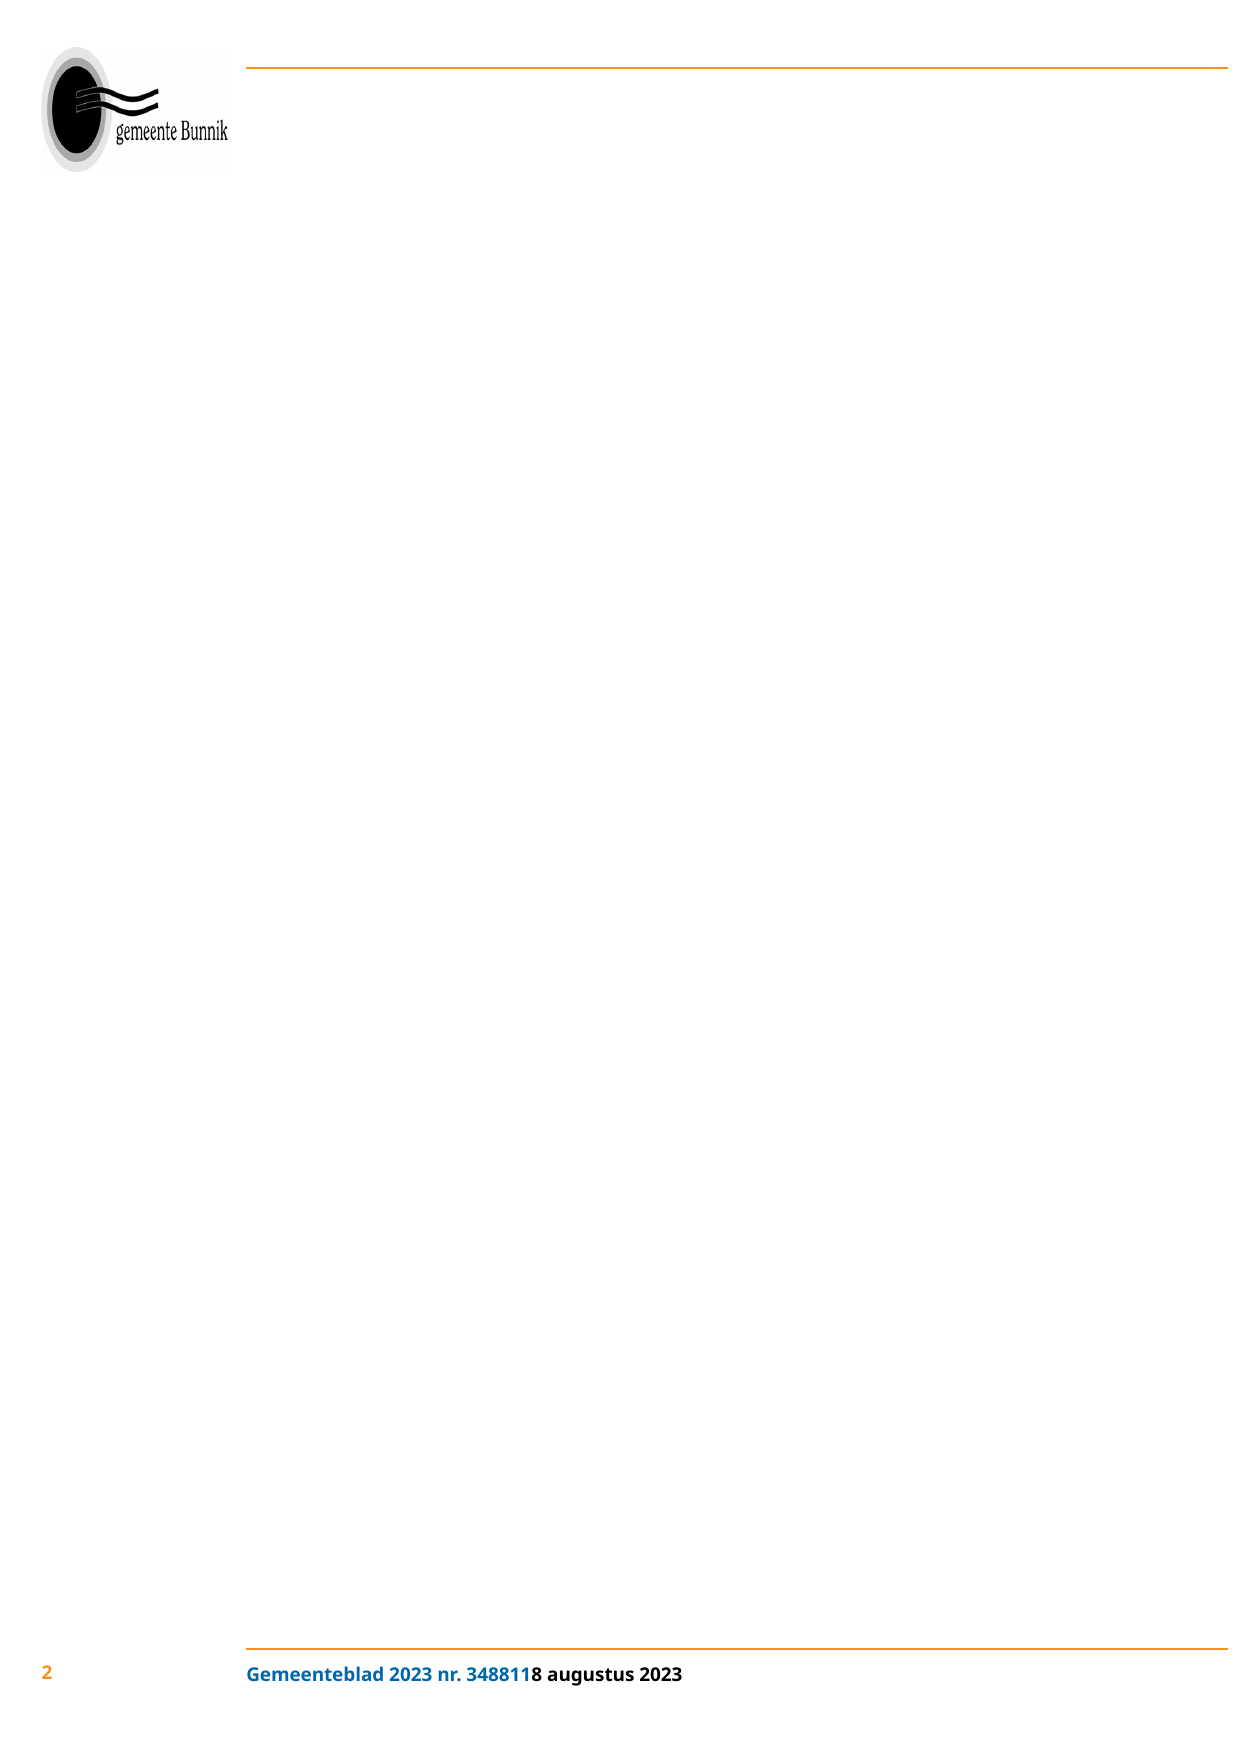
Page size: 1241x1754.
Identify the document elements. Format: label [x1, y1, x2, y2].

picture [41, 47, 231, 172]
